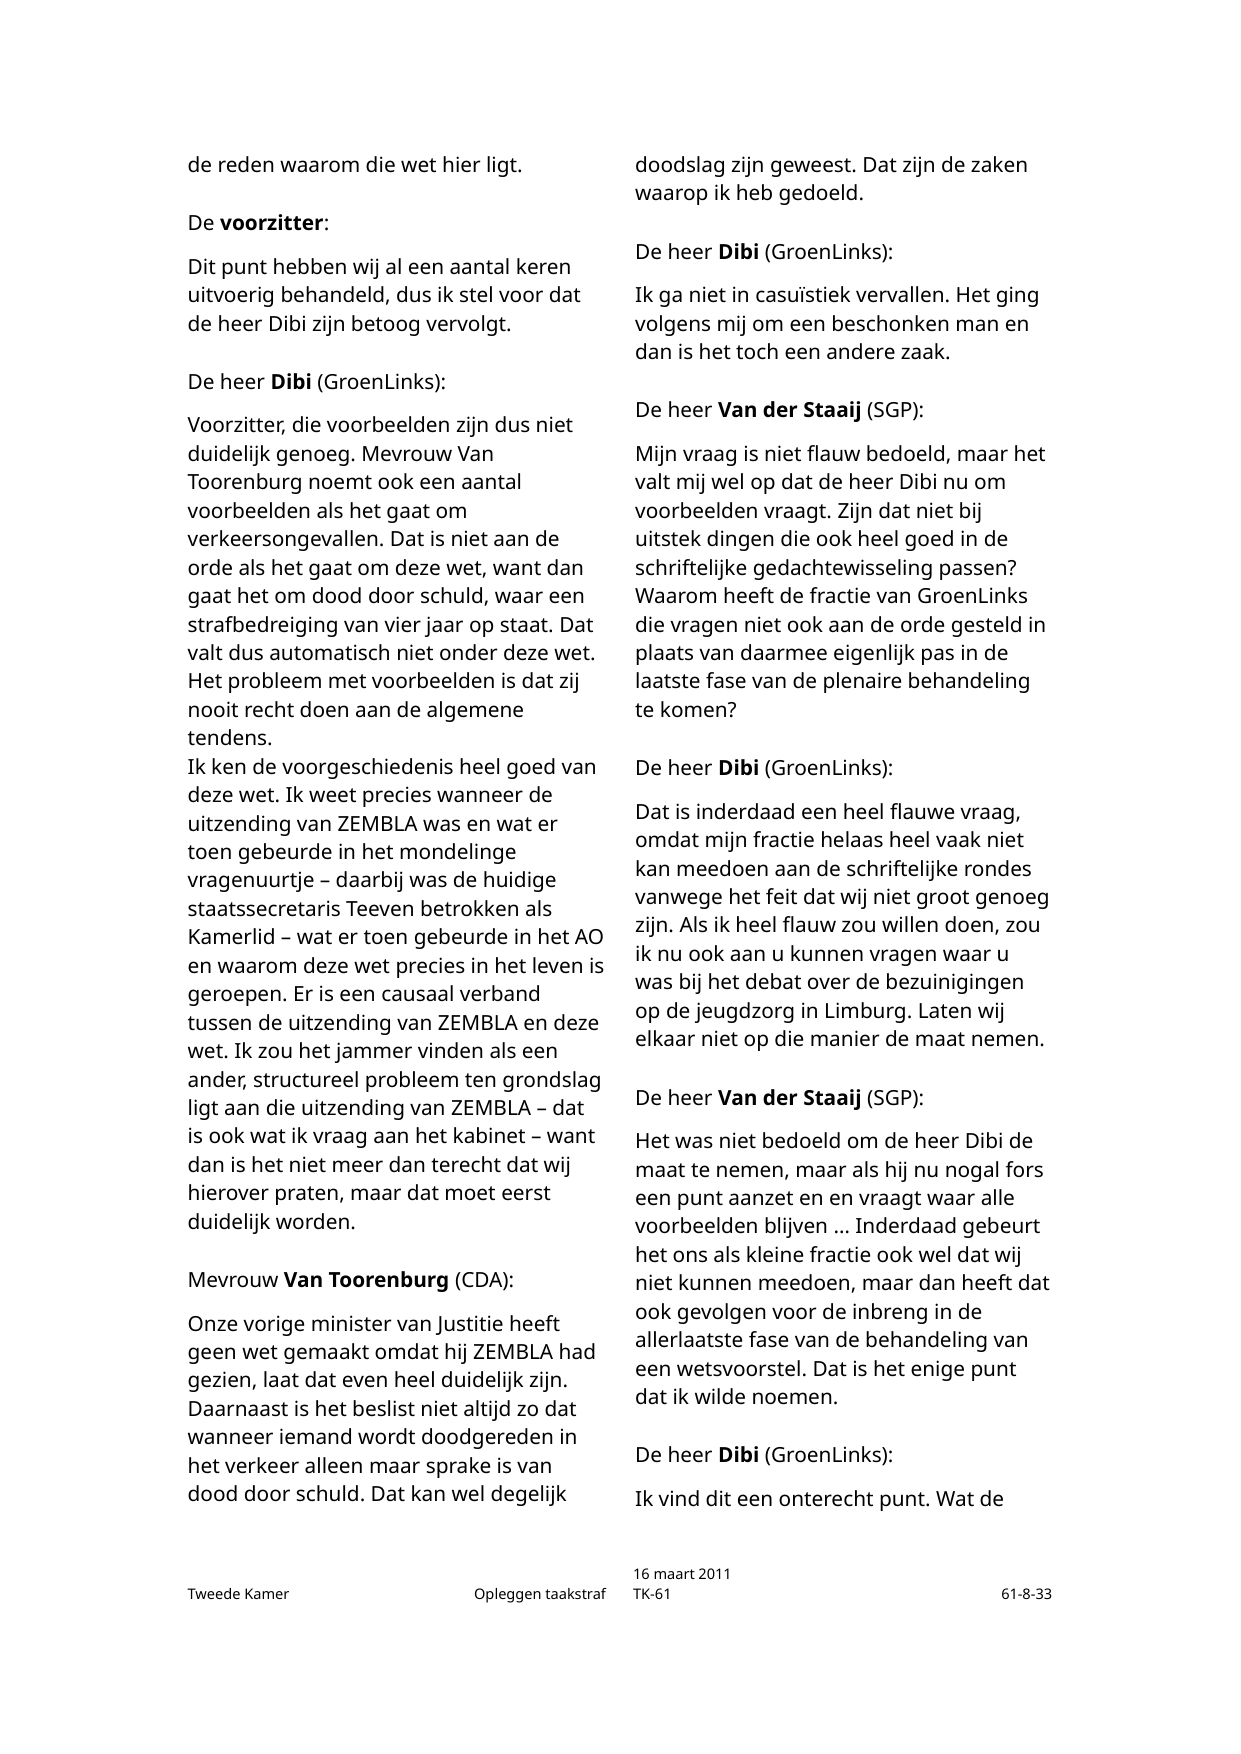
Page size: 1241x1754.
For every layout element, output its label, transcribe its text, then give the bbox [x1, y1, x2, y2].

text Ik ga niet in casuïstiek vervallen. Het ging volgens mij om een beschonken man en dan is het toch een andere zaak. [635, 280, 1053, 366]
text De heer Dibi (GroenLinks): [635, 753, 1053, 782]
text De voorzitter: [187, 208, 605, 237]
text Dat is inderdaad een heel flauwe vraag, omdat mijn fractie helaas heel vaak niet kan meedoen aan de schriftelijke rondes vanwege het feit dat wij niet groot genoeg zijn. Als ik heel flauw zou willen doen, zou ik nu ook aan u kunnen vragen waar u was bij het debat over de bezuinigingen op de jeugdzorg in Limburg. Laten wij elkaar niet op die manier de maat nemen. [635, 797, 1053, 1053]
text Mevrouw Van Toorenburg (CDA): [187, 1265, 605, 1294]
text Mijn vraag is niet flauw bedoeld, maar het valt mij wel op dat de heer Dibi nu om voorbeelden vraagt. Zijn dat niet bij uitstek dingen die ook heel goed in de schriftelijke gedachtewisseling passen? Waarom heeft de fractie van GroenLinks die vragen niet ook aan de orde gesteld in plaats van daarmee eigenlijk pas in de laatste fase van de plenaire behandeling te komen? [635, 439, 1053, 723]
text Ik vind dit een onterecht punt. Wat de [635, 1484, 1053, 1512]
text De heer Dibi (GroenLinks): [635, 237, 1053, 265]
text Ik ken de voorgeschiedenis heel goed van deze wet. Ik weet precies wanneer de uitzending van ZEMBLA was en wat er toen gebeurde in het mondelinge vragenuurtje – daarbij was de huidige staatssecretaris Teeven betrokken als Kamerlid – wat er toen gebeurde in het AO en waarom deze wet precies in het leven is geroepen. Er is een causaal verband tussen de uitzending van ZEMBLA en deze wet. Ik zou het jammer vinden als een ander, structureel probleem ten grondslag ligt aan die uitzending van ZEMBLA – dat is ook wat ik vraag aan het kabinet – want dan is het niet meer dan terecht dat wij hierover praten, maar dat moet eerst duidelijk worden. [187, 752, 605, 1235]
text Voorzitter, die voorbeelden zijn dus niet duidelijk genoeg. Mevrouw Van Toorenburg noemt ook een aantal voorbeelden als het gaat om verkeersongevallen. Dat is niet aan de orde als het gaat om deze wet, want dan gaat het om dood door schuld, waar een strafbedreiging van vier jaar op staat. Dat valt dus automatisch niet onder deze wet. Het probleem met voorbeelden is dat zij nooit recht doen aan de algemene tendens. [187, 411, 605, 752]
text De heer Van der Staaij (SGP): [635, 396, 1053, 424]
text Het was niet bedoeld om de heer Dibi de maat te nemen, maar als hij nu nogal fors een punt aanzet en en vraagt waar alle voorbeelden blijven … Inderdaad gebeurt het ons als kleine fractie ook wel dat wij niet kunnen meedoen, maar dan heeft dat ook gevolgen voor de inbreng in de allerlaatste fase van de behandeling van een wetsvoorstel. Dat is het enige punt dat ik wilde noemen. [635, 1126, 1053, 1411]
text doodslag zijn geweest. Dat zijn de zaken waarop ik heb gedoeld. [635, 150, 1053, 207]
text De heer Dibi (GroenLinks): [635, 1441, 1053, 1469]
text De heer Van der Staaij (SGP): [635, 1083, 1053, 1111]
text Onze vorige minister van Justitie heeft geen wet gemaakt omdat hij ZEMBLA had gezien, laat dat even heel duidelijk zijn. Daarnaast is het beslist niet altijd zo dat wanneer iemand wordt doodgereden in het verkeer alleen maar sprake is van dood door schuld. Dat kan wel degelijk [187, 1309, 605, 1508]
text De heer Dibi (GroenLinks): [187, 367, 605, 396]
text de reden waarom die wet hier ligt. [187, 150, 605, 178]
text Dit punt hebben wij al een aantal keren uitvoerig behandeld, dus ik stel voor dat de heer Dibi zijn betoog vervolgt. [187, 252, 605, 337]
